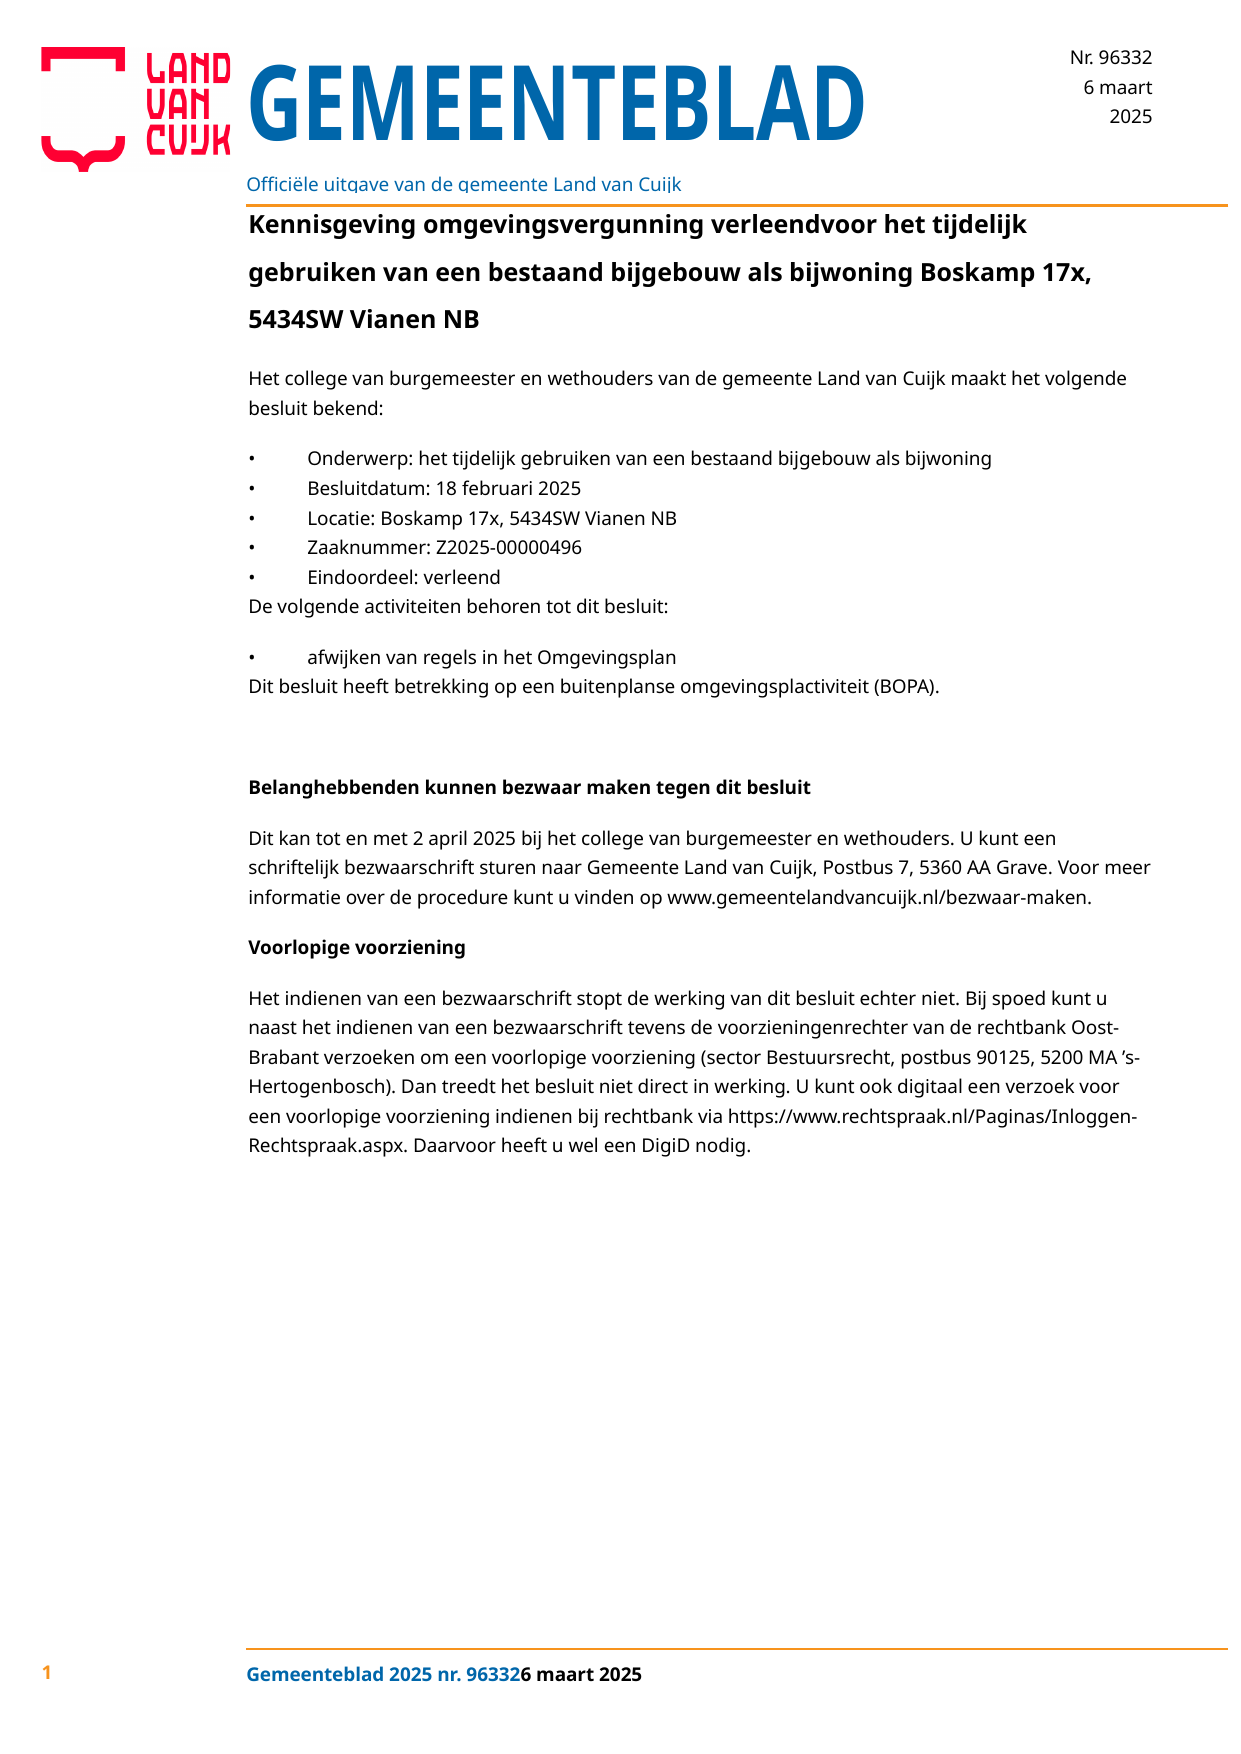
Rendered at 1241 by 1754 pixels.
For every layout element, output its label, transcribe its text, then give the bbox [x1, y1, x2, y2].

text Dit kan tot en met 2 april 2025 bij het college van burgemeester en wethouders. U kunt een schriftelijk bezwaarschrift sturen naar Gemeente Land van Cuijk, Postbus 7, 5360 AA Grave. Voor meer informatie over de procedure kunt u vinden op www.gemeentelandvancuijk.nl/bezwaar-maken. [248, 825, 1152, 909]
text Het college van burgemeester en wethouders van de gemeente Land van Cuijk maakt het volgende besluit bekend: [248, 366, 1152, 421]
list Zaaknummer: Z2025-00000496 [248, 534, 1152, 560]
list afwijken van regels in het Omgevingsplan [248, 644, 1152, 669]
list Eindoordeel: verleend [248, 564, 1152, 589]
text De volgende activiteiten behoren tot dit besluit: [248, 593, 1152, 619]
text Het indienen van een bezwaarschrift stopt de werking van dit besluit echter niet. Bij spoed kunt u naast het indienen van een bezwaarschrift tevens de voorzieningenrechter van de rechtbank Oost-Brabant verzoeken om een voorlopige voorziening (sector Bestuursrecht, postbus 90125, 5200 MA ’s-Hertogenbosch). Dan treedt het besluit niet direct in werking. U kunt ook digitaal een verzoek voor een voorlopige voorziening indienen bij rechtbank via https://www.rechtspraak.nl/Paginas/Inloggen-Rechtspraak.aspx. Daarvoor heeft u wel een DigiD nodig. [248, 985, 1152, 1158]
list Locatie: Boskamp 17x, 5434SW Vianen NB [248, 505, 1152, 530]
list Onderwerp: het tijdelijk gebruiken van een bestaand bijgebouw als bijwoning [248, 446, 1152, 471]
text Voorlopige voorziening [248, 934, 1152, 960]
text Dit besluit heeft betrekking op een buitenplanse omgevingsplactiviteit (BOPA). [248, 673, 1152, 699]
text Belanghebbenden kunnen bezwaar maken tegen dit besluit [248, 774, 1152, 800]
text Kennisgeving omgevingsvergunning verleendvoor het tijdelijk gebruiken van een bestaand bijgebouw als bijwoning Boskamp 17x, 5434SW Vianen NB [248, 207, 1152, 336]
picture [41, 47, 231, 172]
list Besluitdatum: 18 februari 2025 [248, 475, 1152, 501]
